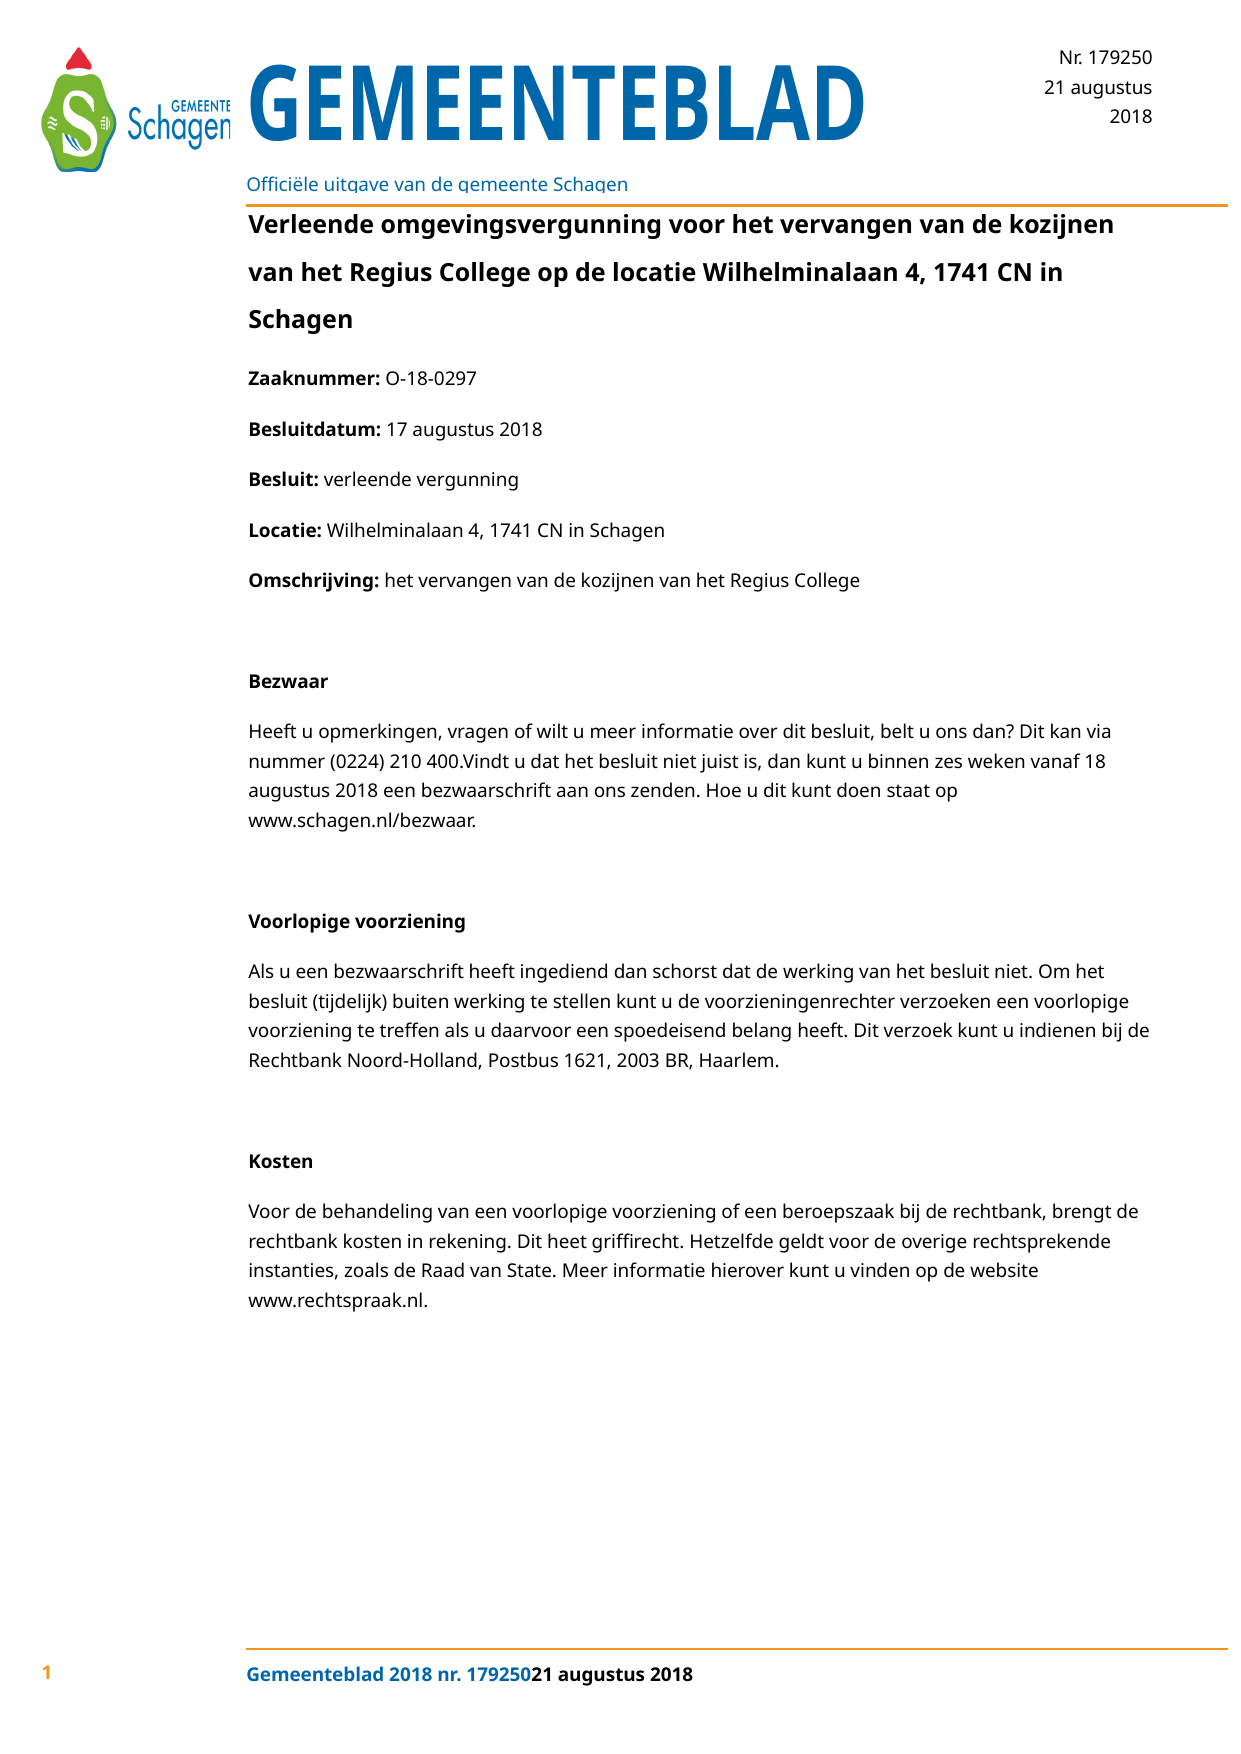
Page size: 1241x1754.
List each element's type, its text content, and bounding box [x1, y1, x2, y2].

text Locatie: Wilhelminalaan 4, 1741 CN in Schagen [248, 517, 1152, 542]
text Verleende omgevingsvergunning voor het vervangen van de kozijnen van het Regius College op de locatie Wilhelminalaan 4, 1741 CN in Schagen [248, 207, 1152, 336]
text Besluitdatum: 17 augustus 2018 [248, 416, 1152, 442]
text Als u een bezwaarschrift heeft ingediend dan schorst dat de werking van het besluit niet. Om het besluit (tijdelijk) buiten werking te stellen kunt u de voorzieningenrechter verzoeken een voorlopige voorziening te treffen als u daarvoor een spoedeisend belang heeft. Dit verzoek kunt u indienen bij de Rechtbank Noord-Holland, Postbus 1621, 2003 BR, Haarlem. [248, 958, 1152, 1073]
text Voor de behandeling van een voorlopige voorziening of een beroepszaak bij de rechtbank, brengt de rechtbank kosten in rekening. Dit heet griffirecht. Hetzelfde geldt voor de overige rechtsprekende instanties, zoals de Raad van State. Meer informatie hierover kunt u vinden op de website www.rechtspraak.nl. [248, 1198, 1152, 1313]
text Kosten [248, 1148, 1152, 1174]
text Zaaknummer: O-18-0297 [248, 366, 1152, 391]
text Omschrijving: het vervangen van de kozijnen van het Regius College [248, 567, 1152, 593]
picture [41, 47, 231, 172]
text Voorlopige voorziening [248, 908, 1152, 934]
text Heeft u opmerkingen, vragen of wilt u meer informatie over dit besluit, belt u ons dan? Dit kan via nummer (0224) 210 400.Vindt u dat het besluit niet juist is, dan kunt u binnen zes weken vanaf 18 augustus 2018 een bezwaarschrift aan ons zenden. Hoe u dit kunt doen staat op www.schagen.nl/bezwaar. [248, 718, 1152, 833]
text Bezwaar [248, 668, 1152, 694]
text Besluit: verleende vergunning [248, 466, 1152, 492]
